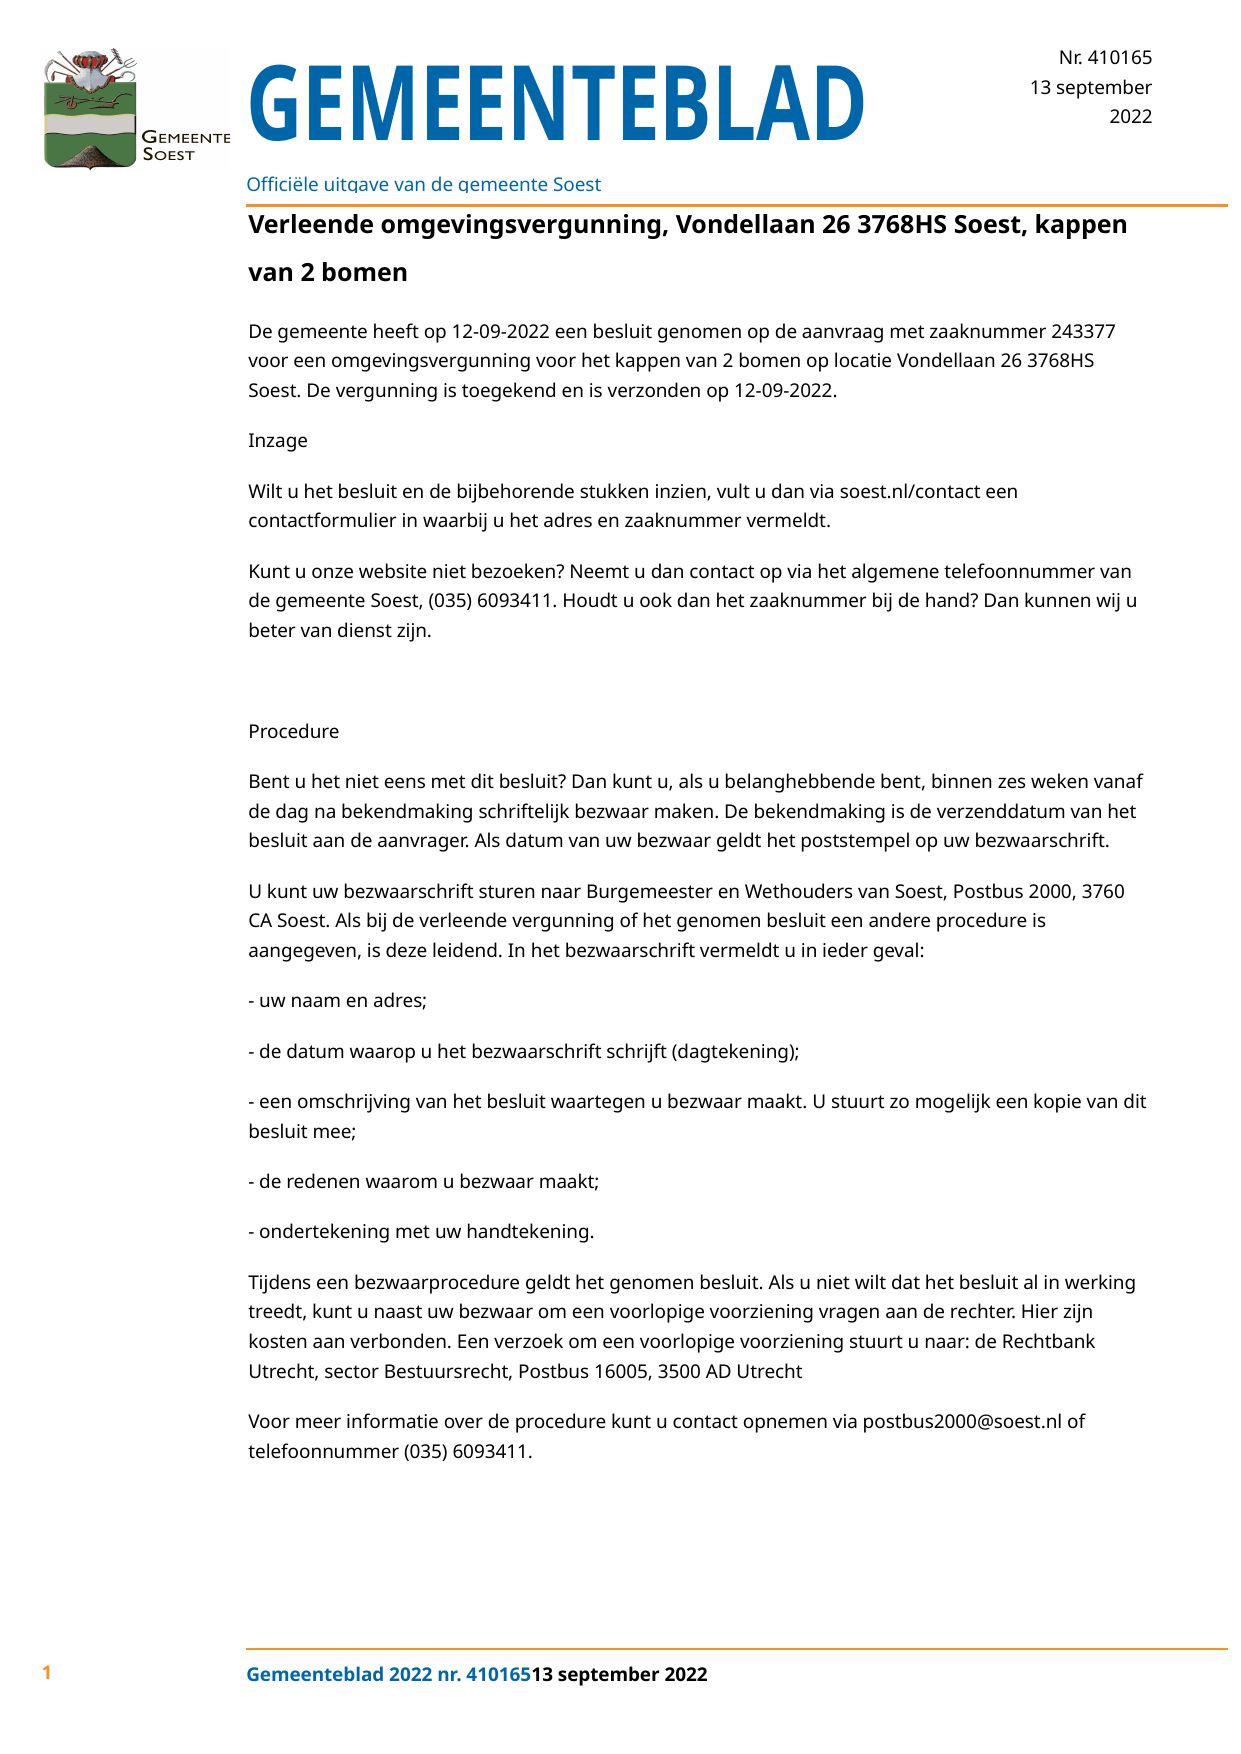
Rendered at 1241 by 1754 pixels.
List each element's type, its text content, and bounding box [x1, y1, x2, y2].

text U kunt uw bezwaarschrift sturen naar Burgemeester en Wethouders van Soest, Postbus 2000, 3760 CA Soest. Als bij de verleende vergunning of het genomen besluit een andere procedure is aangegeven, is deze leidend. In het bezwaarschrift vermeldt u in ieder geval: [248, 878, 1152, 963]
text Inzage [248, 427, 1152, 453]
text - de datum waarop u het bezwaarschrift schrijft (dagtekening); [248, 1038, 1152, 1064]
text De gemeente heeft op 12-09-2022 een besluit genomen op de aanvraag met zaaknummer 243377 voor een omgevingsvergunning voor het kappen van 2 bomen op locatie Vondellaan 26 3768HS Soest. De vergunning is toegekend en is verzonden op 12-09-2022. [248, 318, 1152, 403]
text - ondertekening met uw handtekening. [248, 1219, 1152, 1244]
text - de redenen waarom u bezwaar maakt; [248, 1168, 1152, 1194]
text Voor meer informatie over de procedure kunt u contact opnemen via postbus2000@soest.nl of telefoonnummer (035) 6093411. [248, 1408, 1152, 1464]
text - uw naam en adres; [248, 987, 1152, 1013]
text Tijdens een bezwaarprocedure geldt het genomen besluit. Als u niet wilt dat het besluit al in werking treedt, kunt u naast uw bezwaar om een voorlopige voorziening vragen aan de rechter. Hier zijn kosten aan verbonden. Een verzoek om een voorlopige voorziening stuurt u naar: de Rechtbank Utrecht, sector Bestuursrecht, Postbus 16005, 3500 AD Utrecht [248, 1269, 1152, 1384]
text Verleende omgevingsvergunning, Vondellaan 26 3768HS Soest, kappen van 2 bomen [248, 207, 1152, 288]
picture [41, 47, 231, 172]
text - een omschrijving van het besluit waartegen u bezwaar maakt. U stuurt zo mogelijk een kopie van dit besluit mee; [248, 1088, 1152, 1144]
text Kunt u onze website niet bezoeken? Neemt u dan contact op via het algemene telefoonnummer van de gemeente Soest, (035) 6093411. Houdt u ook dan het zaaknummer bij de hand? Dan kunnen wij u beter van dienst zijn. [248, 558, 1152, 643]
text Procedure [248, 718, 1152, 744]
text Wilt u het besluit en de bijbehorende stukken inzien, vult u dan via soest.nl/contact een contactformulier in waarbij u het adres en zaaknummer vermeldt. [248, 478, 1152, 533]
text Bent u het niet eens met dit besluit? Dan kunt u, als u belanghebbende bent, binnen zes weken vanaf de dag na bekendmaking schriftelijk bezwaar maken. De bekendmaking is de verzenddatum van het besluit aan de aanvrager. Als datum van uw bezwaar geldt het poststempel op uw bezwaarschrift. [248, 768, 1152, 853]
